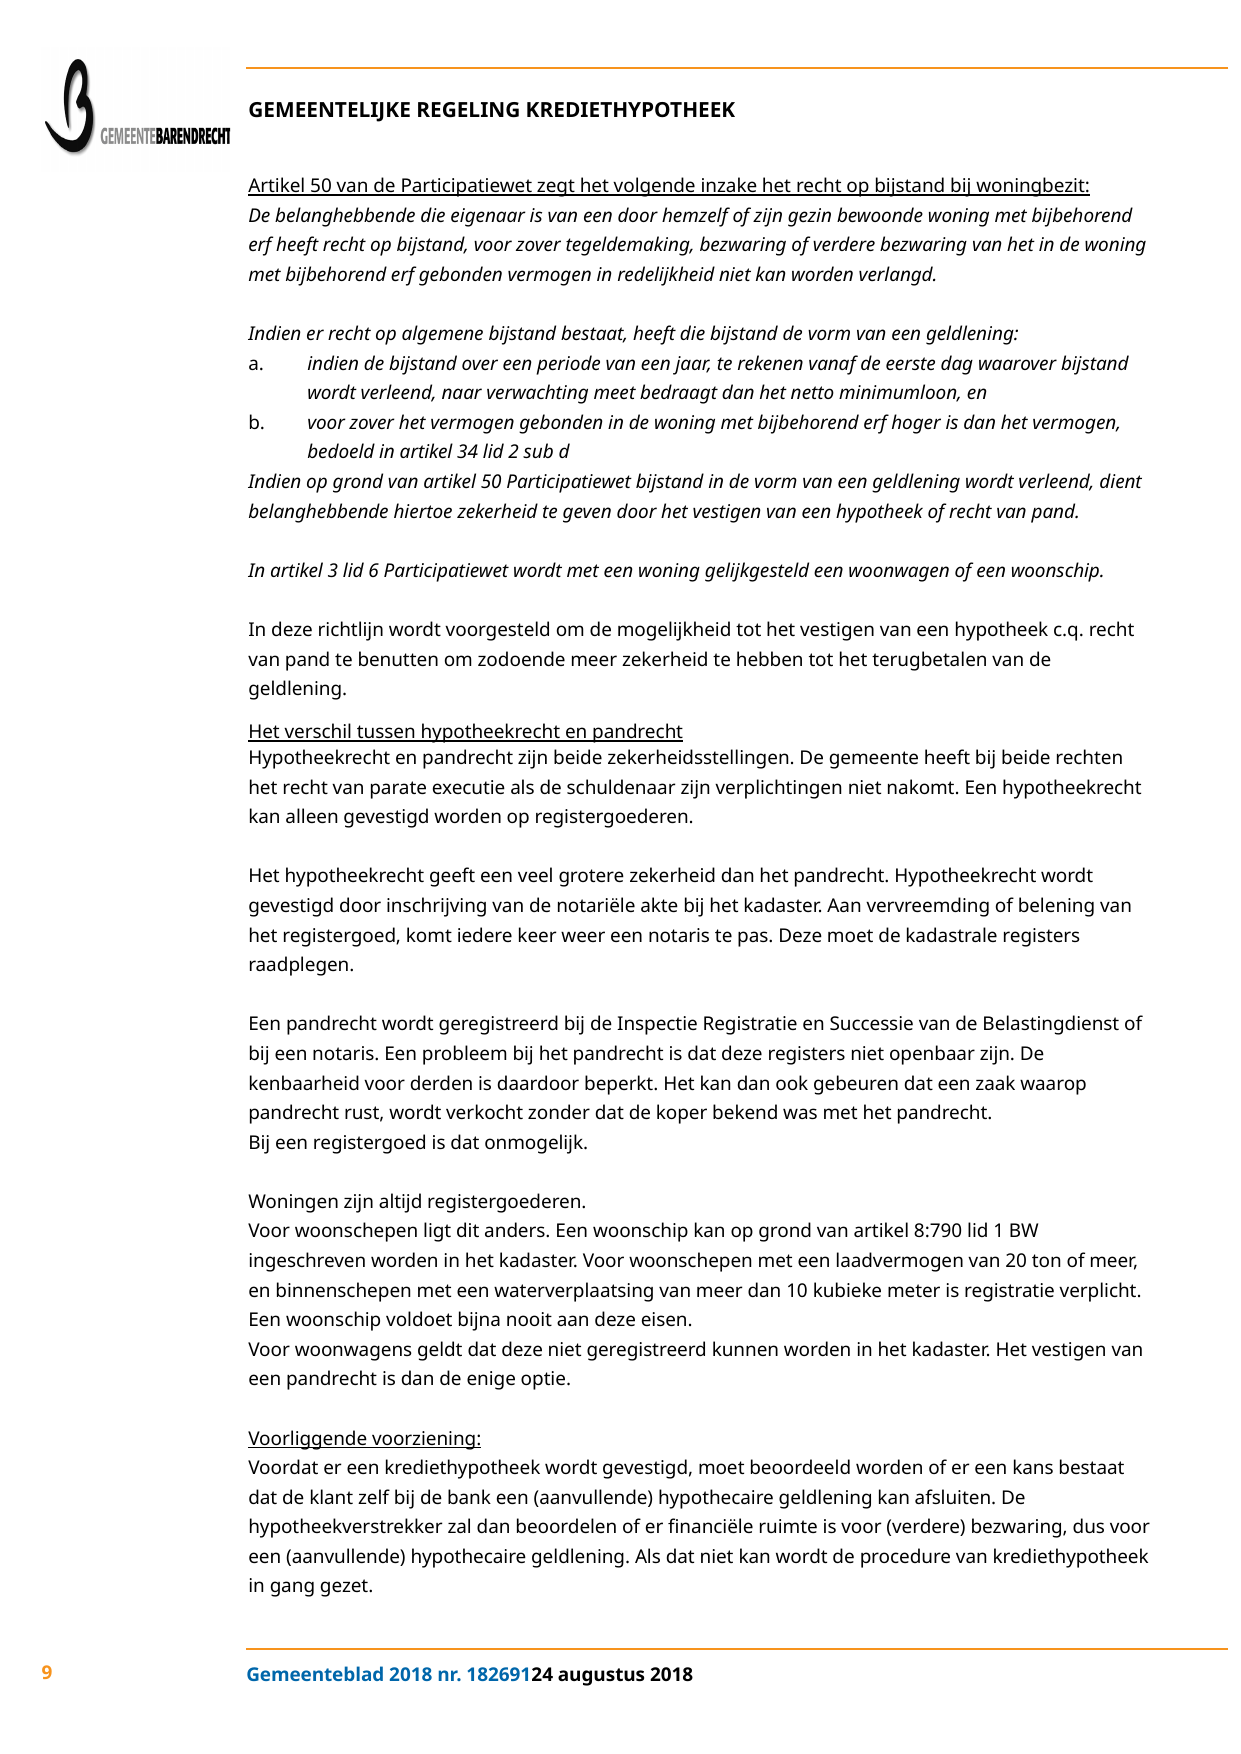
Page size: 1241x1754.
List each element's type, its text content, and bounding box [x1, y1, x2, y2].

text GEMEENTELIJKE REGELING KREDIETHYPOTHEEK [248, 95, 1152, 123]
text Woningen zijn altijd registergoederen. [248, 1188, 1152, 1214]
text Het hypotheekrecht geeft een veel grotere zekerheid dan het pandrecht. Hypotheekrecht wordt gevestigd door inschrijving van de notariële akte bij het kadaster. Aan vervreemding of belening van het registergoed, komt iedere keer weer een notaris te pas. Deze moet de kadastrale registers raadplegen. [248, 863, 1152, 977]
list voor zover het vermogen gebonden in de woning met bijbehorend erf hoger is dan het vermogen, bedoeld in artikel 34 lid 2 sub d [248, 409, 1152, 464]
text Een pandrecht wordt geregistreerd bij de Inspectie Registratie en Successie van de Belastingdienst of bij een notaris. Een probleem bij het pandrecht is dat deze registers niet openbaar zijn. De kenbaarheid voor derden is daardoor beperkt. Het kan dan ook gebeuren dat een zaak waarop pandrecht rust, wordt verkocht zonder dat de koper bekend was met het pandrecht. [248, 1011, 1152, 1125]
text Artikel 50 van de Participatiewet zegt het volgende inzake het recht op bijstand bij woningbezit: [248, 172, 1152, 198]
text Het verschil tussen hypotheekrecht en pandrecht [248, 718, 1152, 744]
text Indien er recht op algemene bijstand bestaat, heeft die bijstand de vorm van een geldlening: [248, 320, 1152, 346]
text Voor woonschepen ligt dit anders. Een woonschip kan op grond van artikel 8:790 lid 1 BW ingeschreven worden in het kadaster. Voor woonschepen met een laadvermogen van 20 ton of meer, en binnenschepen met een waterverplaatsing van meer dan 10 kubieke meter is registratie verplicht. [248, 1218, 1152, 1302]
text In deze richtlijn wordt voorgesteld om de mogelijkheid tot het vestigen van een hypotheek c.q. recht van pand te benutten om zodoende meer zekerheid te hebben tot het terugbetalen van de geldlening. [248, 616, 1152, 701]
text Indien op grond van artikel 50 Participatiewet bijstand in de vorm van een geldlening wordt verleend, dient belanghebbende hiertoe zekerheid te geven door het vestigen van een hypotheek of recht van pand. [248, 468, 1152, 524]
text Hypotheekrecht en pandrecht zijn beide zekerheidsstellingen. De gemeente heeft bij beide rechten het recht van parate executie als de schuldenaar zijn verplichtingen niet nakomt. Een hypotheekrecht kan alleen gevestigd worden op registergoederen. [248, 744, 1152, 829]
text Voor woonwagens geldt dat deze niet geregistreerd kunnen worden in het kadaster. Het vestigen van een pandrecht is dan de enige optie. [248, 1336, 1152, 1391]
text Voorliggende voorziening: [248, 1425, 1152, 1450]
text Bij een registergoed is dat onmogelijk. [248, 1129, 1152, 1154]
picture [41, 47, 231, 172]
list indien de bijstand over een periode van een jaar, te rekenen vanaf de eerste dag waarover bijstand wordt verleend, naar verwachting meet bedraagt dan het netto minimumloon, en [248, 350, 1152, 405]
text Voordat er een krediethypotheek wordt gevestigd, moet beoordeeld worden of er een kans bestaat dat de klant zelf bij de bank een (aanvullende) hypothecaire geldlening kan afsluiten. De hypotheekverstrekker zal dan beoordelen of er financiële ruimte is voor (verdere) bezwaring, dus voor een (aanvullende) hypothecaire geldlening. Als dat niet kan wordt de procedure van krediethypotheek in gang gezet. [248, 1454, 1152, 1598]
text De belanghebbende die eigenaar is van een door hemzelf of zijn gezin bewoonde woning met bijbehorend erf heeft recht op bijstand, voor zover tegeldemaking, bezwaring of verdere bezwaring van het in de woning met bijbehorend erf gebonden vermogen in redelijkheid niet kan worden verlangd. [248, 202, 1152, 287]
text Een woonschip voldoet bijna nooit aan deze eisen. [248, 1306, 1152, 1332]
text In artikel 3 lid 6 Participatiewet wordt met een woning gelijkgesteld een woonwagen of een woonschip. [248, 557, 1152, 583]
